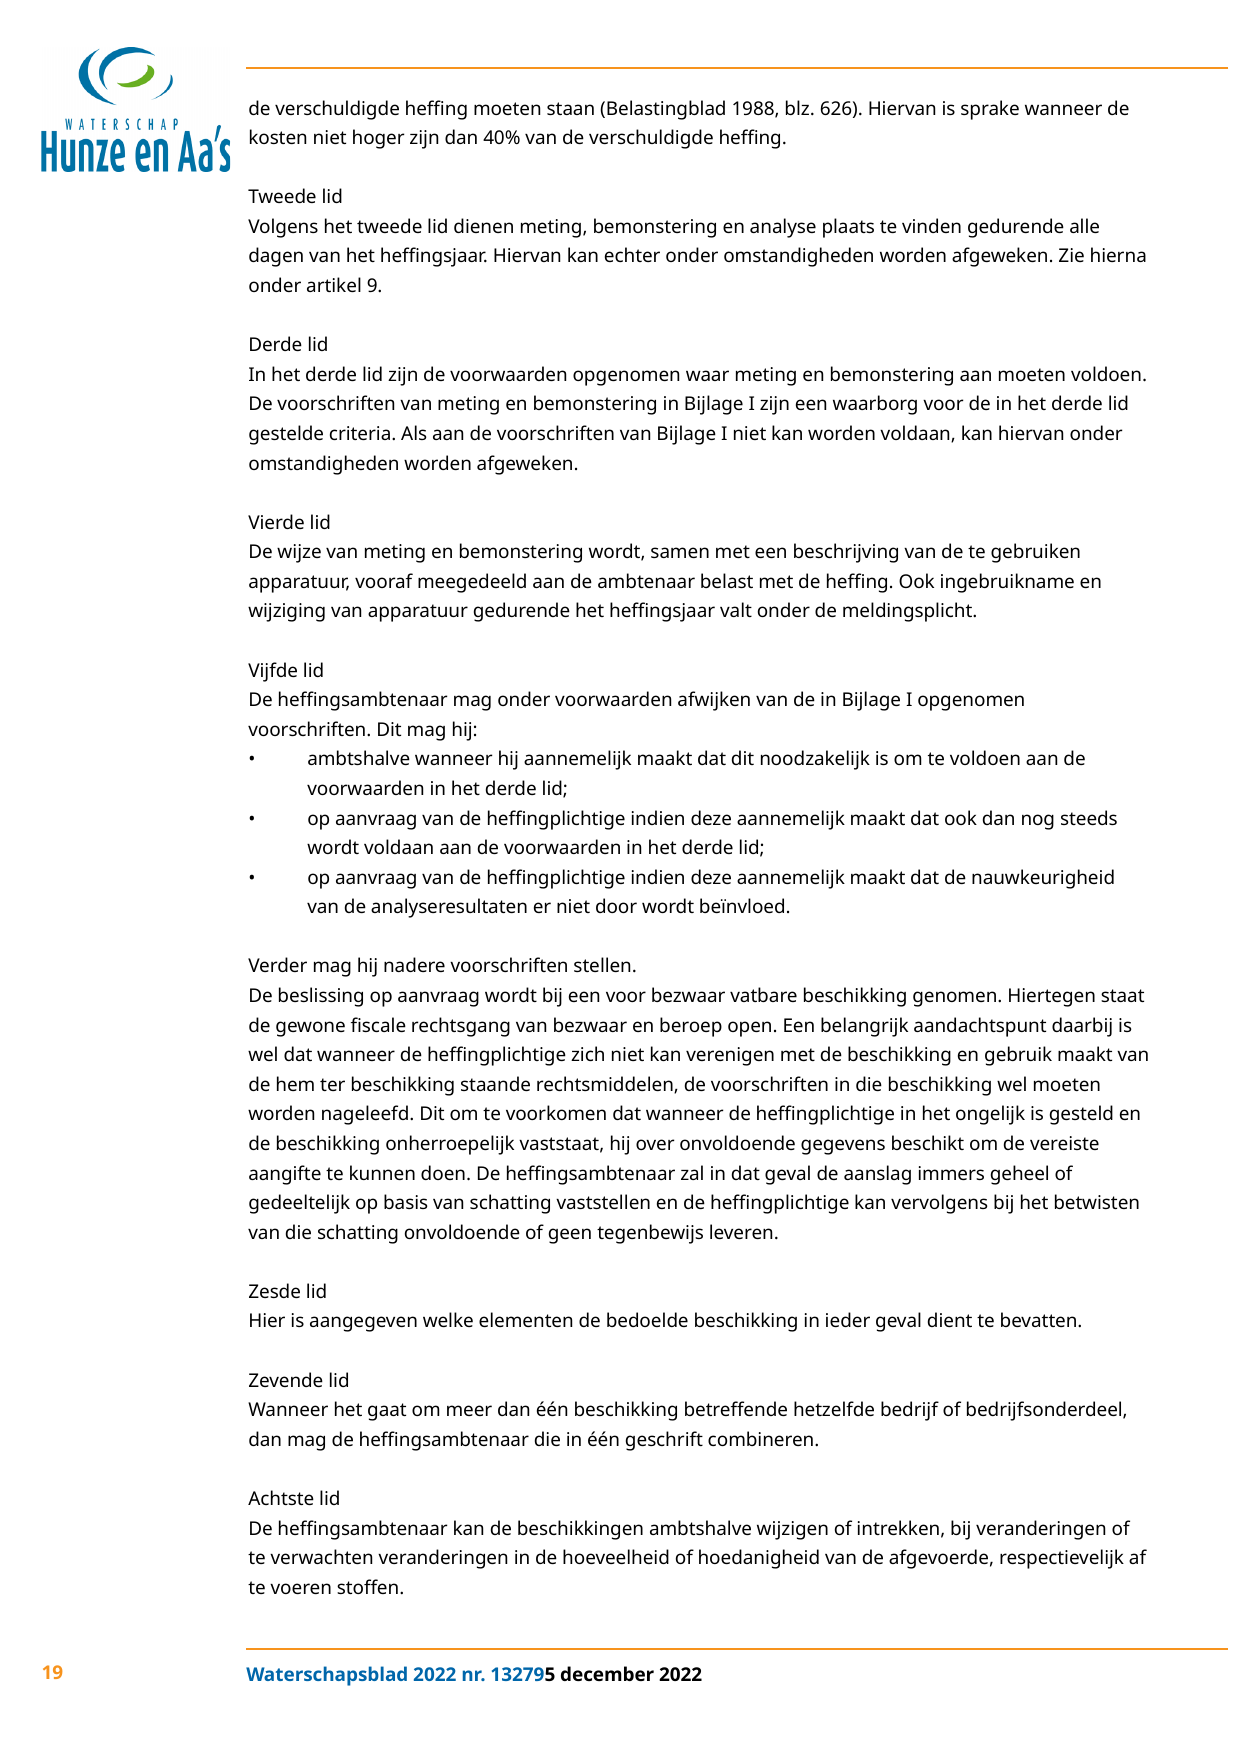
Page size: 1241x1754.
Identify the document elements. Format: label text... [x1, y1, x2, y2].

text In het derde lid zijn de voorwaarden opgenomen waar meting en bemonstering aan moeten voldoen. De voorschriften van meting en bemonstering in Bijlage I zijn een waarborg voor de in het derde lid gestelde criteria. Als aan de voorschriften van Bijlage I niet kan worden voldaan, kan hiervan onder omstandigheden worden afgeweken. [248, 361, 1152, 476]
text de verschuldigde heffing moeten staan (Belastingblad 1988, blz. 626). Hiervan is sprake wanneer de kosten niet hoger zijn dan 40% van de verschuldigde heffing. [248, 95, 1152, 150]
picture [226, 145, 231, 156]
list ambtshalve wanneer hij aannemelijk maakt dat dit noodzakelijk is om te voldoen aan de voorwaarden in het derde lid; [248, 746, 1152, 801]
text De heffingsambtenaar kan de beschikkingen ambtshalve wijzigen of intrekken, bij veranderingen of te verwachten veranderingen in de hoeveelheid of hoedanigheid van de afgevoerde, respectievelijk af te voeren stoffen. [248, 1515, 1152, 1600]
picture [41, 47, 231, 172]
text De beslissing op aanvraag wordt bij een voor bezwaar vatbare beschikking genomen. Hiertegen staat de gewone fiscale rechtsgang van bezwaar en beroep open. Een belangrijk aandachtspunt daarbij is wel dat wanneer de heffingplichtige zich niet kan verenigen met de beschikking en gebruik maakt van de hem ter beschikking staande rechtsmiddelen, de voorschriften in die beschikking wel moeten worden nageleefd. Dit om te voorkomen dat wanneer de heffingplichtige in het ongelijk is gesteld en de beschikking onherroepelijk vaststaat, hij over onvoldoende gegevens beschikt om de vereiste aangifte te kunnen doen. De heffingsambtenaar zal in dat geval de aanslag immers geheel of gedeeltelijk op basis van schatting vaststellen en de heffingplichtige kan vervolgens bij het betwisten van die schatting onvoldoende of geen tegenbewijs leveren. [248, 982, 1152, 1245]
text De wijze van meting en bemonstering wordt, samen met een beschrijving van de te gebruiken apparatuur, vooraf meegedeeld aan de ambtenaar belast met de heffing. Ook ingebruikname en wijziging van apparatuur gedurende het heffingsjaar valt onder de meldingsplicht. [248, 538, 1152, 623]
text Achtste lid [248, 1485, 1152, 1511]
text Derde lid [248, 331, 1152, 357]
text Tweede lid [248, 183, 1152, 209]
list op aanvraag van de heffingplichtige indien deze aannemelijk maakt dat ook dan nog steeds wordt voldaan aan de voorwaarden in het derde lid; [248, 805, 1152, 860]
text Verder mag hij nadere voorschriften stellen. [248, 953, 1152, 978]
text Wanneer het gaat om meer dan één beschikking betreffende hetzelfde bedrijf of bedrijfsonderdeel, dan mag de heffingsambtenaar die in één geschrift combineren. [248, 1396, 1152, 1452]
text Vijfde lid [248, 657, 1152, 683]
picture [47, 154, 51, 172]
picture [183, 163, 191, 172]
text Vierde lid [248, 509, 1152, 535]
text Zevende lid [248, 1367, 1152, 1393]
text Zesde lid [248, 1278, 1152, 1304]
text De heffingsambtenaar mag onder voorwaarden afwijken van de in Bijlage I opgenomen voorschriften. Dit mag hij: [248, 686, 1152, 742]
text Volgens het tweede lid dienen meting, bemonstering en analyse plaats te vinden gedurende alle dagen van het heffingsjaar. Hiervan kan echter onder omstandigheden worden afgeweken. Zie hierna onder artikel 9. [248, 213, 1152, 298]
list op aanvraag van de heffingplichtige indien deze aannemelijk maakt dat de nauwkeurigheid van de analyseresultaten er niet door wordt beïnvloed. [248, 864, 1152, 919]
text Hier is aangegeven welke elementen de bedoelde beschikking in ieder geval dient te bevatten. [248, 1308, 1152, 1333]
